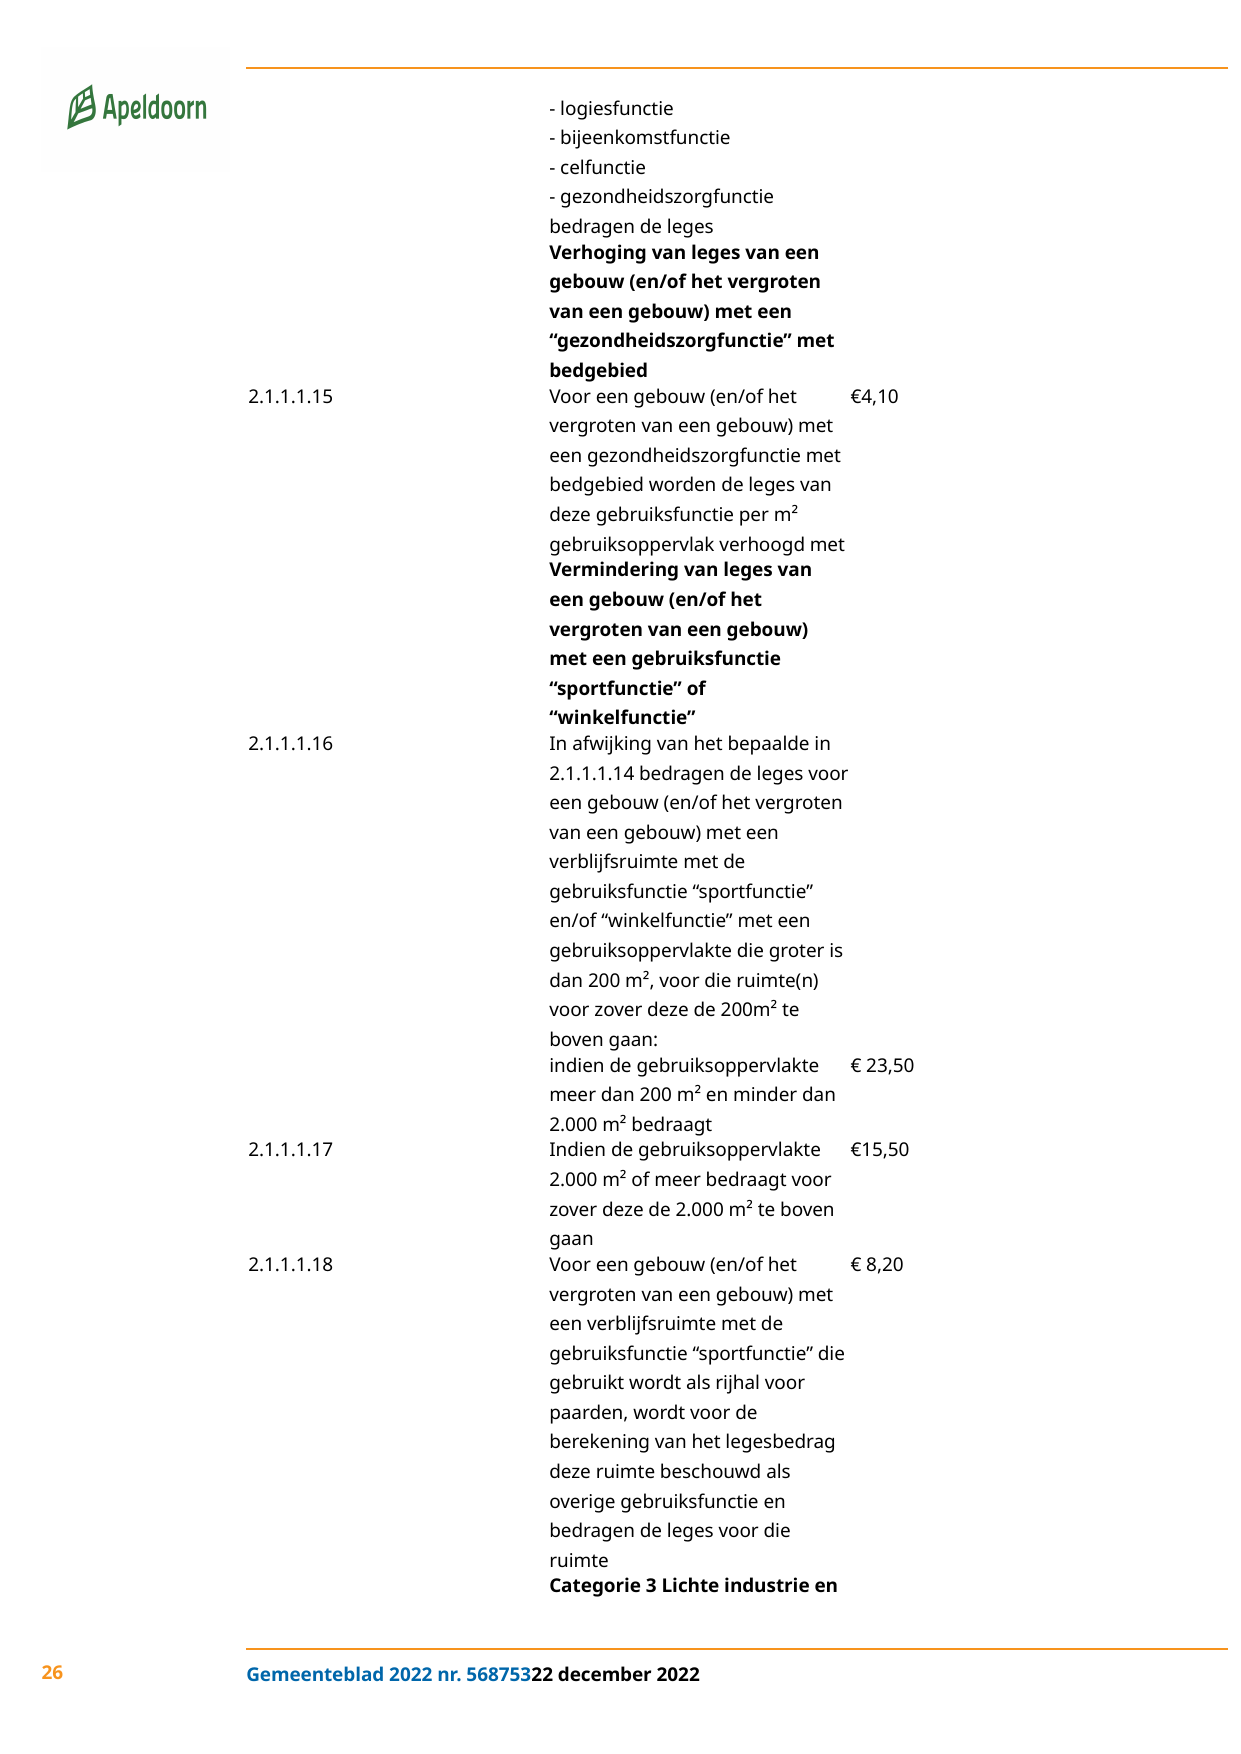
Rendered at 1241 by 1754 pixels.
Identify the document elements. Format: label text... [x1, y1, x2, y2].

table_cell [248, 1573, 549, 1598]
table_cell [248, 557, 549, 730]
table_cell [248, 239, 549, 383]
table_cell €4,10 [850, 383, 1152, 557]
table_cell In afwijking van het bepaalde in 2.1.1.1.14 bedragen de leges voor een gebouw (en/of het vergroten van een gebouw) met een verblijfsruimte met de gebruiksfunctie “sportfunctie” en/of “winkelfunctie” met een gebruiksoppervlakte die groter is dan 200 m², voor die ruimte(n) voor zover deze de 200m² te boven gaan: [549, 730, 850, 1052]
table_cell [850, 95, 1152, 239]
table_cell Voor een gebouw (en/of het vergroten van een gebouw) met een verblijfsruimte met de gebruiksfunctie “sportfunctie” die gebruikt wordt als rijhal voor paarden, wordt voor de berekening van het legesbedrag deze ruimte beschouwd als overige gebruiksfunctie en bedragen de leges voor die ruimte [549, 1251, 850, 1573]
table_cell [850, 239, 1152, 383]
table_cell €15,50 [850, 1137, 1152, 1251]
table_cell 2.1.1.1.18 [248, 1251, 549, 1573]
table_cell Verhoging van leges van een gebouw (en/of het vergroten van een gebouw) met een “gezondheidszorgfunctie” met bedgebied [549, 239, 850, 383]
table_cell € 8,20 [850, 1251, 1152, 1573]
table_cell [248, 95, 549, 239]
table_cell Indien de gebruiksoppervlakte 2.000 m² of meer bedraagt voor zover deze de 2.000 m² te boven gaan [549, 1137, 850, 1251]
table_cell Vermindering van leges van een gebouw (en/of het vergroten van een gebouw) met een gebruiksfunctie “sportfunctie” of “winkelfunctie” [549, 557, 850, 730]
table_cell 2.1.1.1.15 [248, 383, 549, 557]
table_cell € 23,50 [850, 1052, 1152, 1137]
table_cell [850, 557, 1152, 730]
table_cell [850, 730, 1152, 1052]
table_cell indien de gebruiksoppervlakte meer dan 200 m² en minder dan 2.000 m² bedraagt [549, 1052, 850, 1137]
table_cell - logiesfunctie - bijeenkomstfunctie - celfunctie - gezondheidszorgfunctie bedragen de leges [549, 95, 850, 239]
table_cell 2.1.1.1.17 [248, 1137, 549, 1251]
table_cell Voor een gebouw (en/of het vergroten van een gebouw) met een gezondheidszorgfunctie met bedgebied worden de leges van deze gebruiksfunctie per m² gebruiksoppervlak verhoogd met [549, 383, 850, 557]
picture [41, 47, 231, 172]
table_cell Categorie 3 Lichte industrie en [549, 1573, 850, 1598]
table_cell [248, 1052, 549, 1137]
table_cell 2.1.1.1.16 [248, 730, 549, 1052]
table_cell [850, 1573, 1152, 1598]
